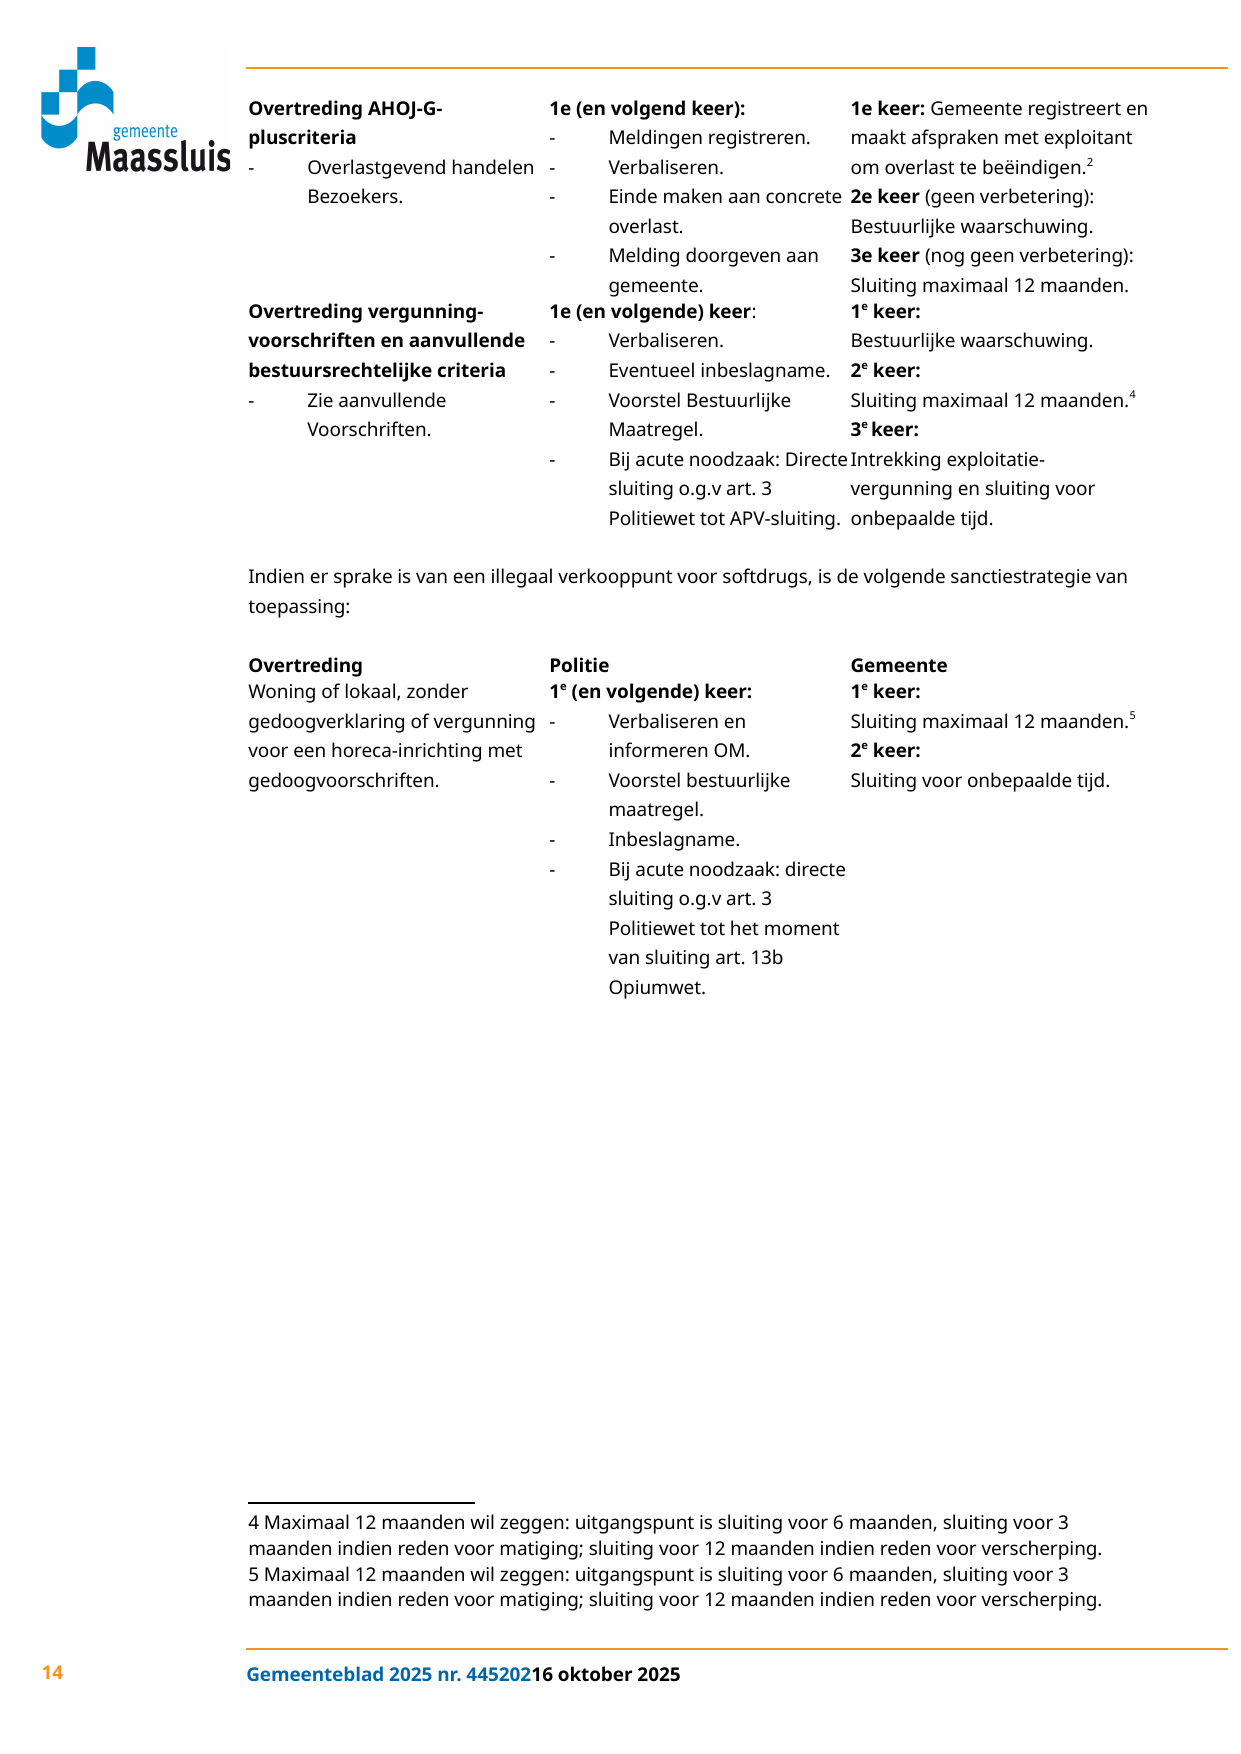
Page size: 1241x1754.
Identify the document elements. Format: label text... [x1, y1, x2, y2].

table_header Politie [549, 653, 850, 678]
picture [41, 47, 77, 92]
table_cell 1e (en volgende) keer: Verbaliseren en informeren OM. Voorstel bestuurlijke maatregel. Inbeslagname. Bij acute noodzaak: directe sluiting o.g.v art. 3 Politiewet tot het moment van sluiting art. 13b Opiumwet. [549, 678, 850, 1000]
table_cell 1e keer: Gemeente registreert en maakt afspraken met exploitant om overlast te beëindigen.2 2e keer (geen verbetering): Bestuurlijke waarschuwing. 3e keer (nog geen verbetering): Sluiting maximaal 12 maanden. [850, 95, 1152, 298]
table_cell Woning of lokaal, zonder gedoogverklaring of vergunning voor een horeca-inrichting met gedoogvoorschriften. [248, 678, 549, 1000]
table_header Gemeente [850, 653, 1152, 678]
table_header Overtreding [248, 653, 549, 678]
table_cell Overtreding AHOJ-G-pluscriteria Overlastgevend handelen Bezoekers. [248, 95, 549, 298]
table_cell 1e (en volgend keer): Meldingen registreren. Verbaliseren. Einde maken aan concrete overlast. Melding doorgeven aan gemeente. [549, 95, 850, 298]
table_cell 1e (en volgende) keer: Verbaliseren. Eventueel inbeslagname. Voorstel Bestuurlijke Maatregel. Bij acute noodzaak: Directe sluiting o.g.v art. 3 Politiewet tot APV-sluiting. [549, 298, 850, 531]
table_cell Overtreding vergunning-voorschriften en aanvullende bestuursrechtelijke criteria Zie aanvullende Voorschriften. [248, 298, 549, 531]
picture [41, 47, 231, 172]
table_cell 1e keer: Sluiting maximaal 12 maanden. 2e keer: Sluiting voor onbepaalde tijd. [850, 678, 1152, 1000]
text Indien er sprake is van een illegaal verkooppunt voor softdrugs, is de volgende sanctiestrategie van toepassing: [248, 564, 1152, 619]
table_cell 1e keer: Bestuurlijke waarschuwing. 2e keer: Sluiting maximaal 12 maanden. 3e keer: Intrekking exploitatie- vergunning en sluiting voor onbepaalde tijd. [850, 298, 1152, 531]
